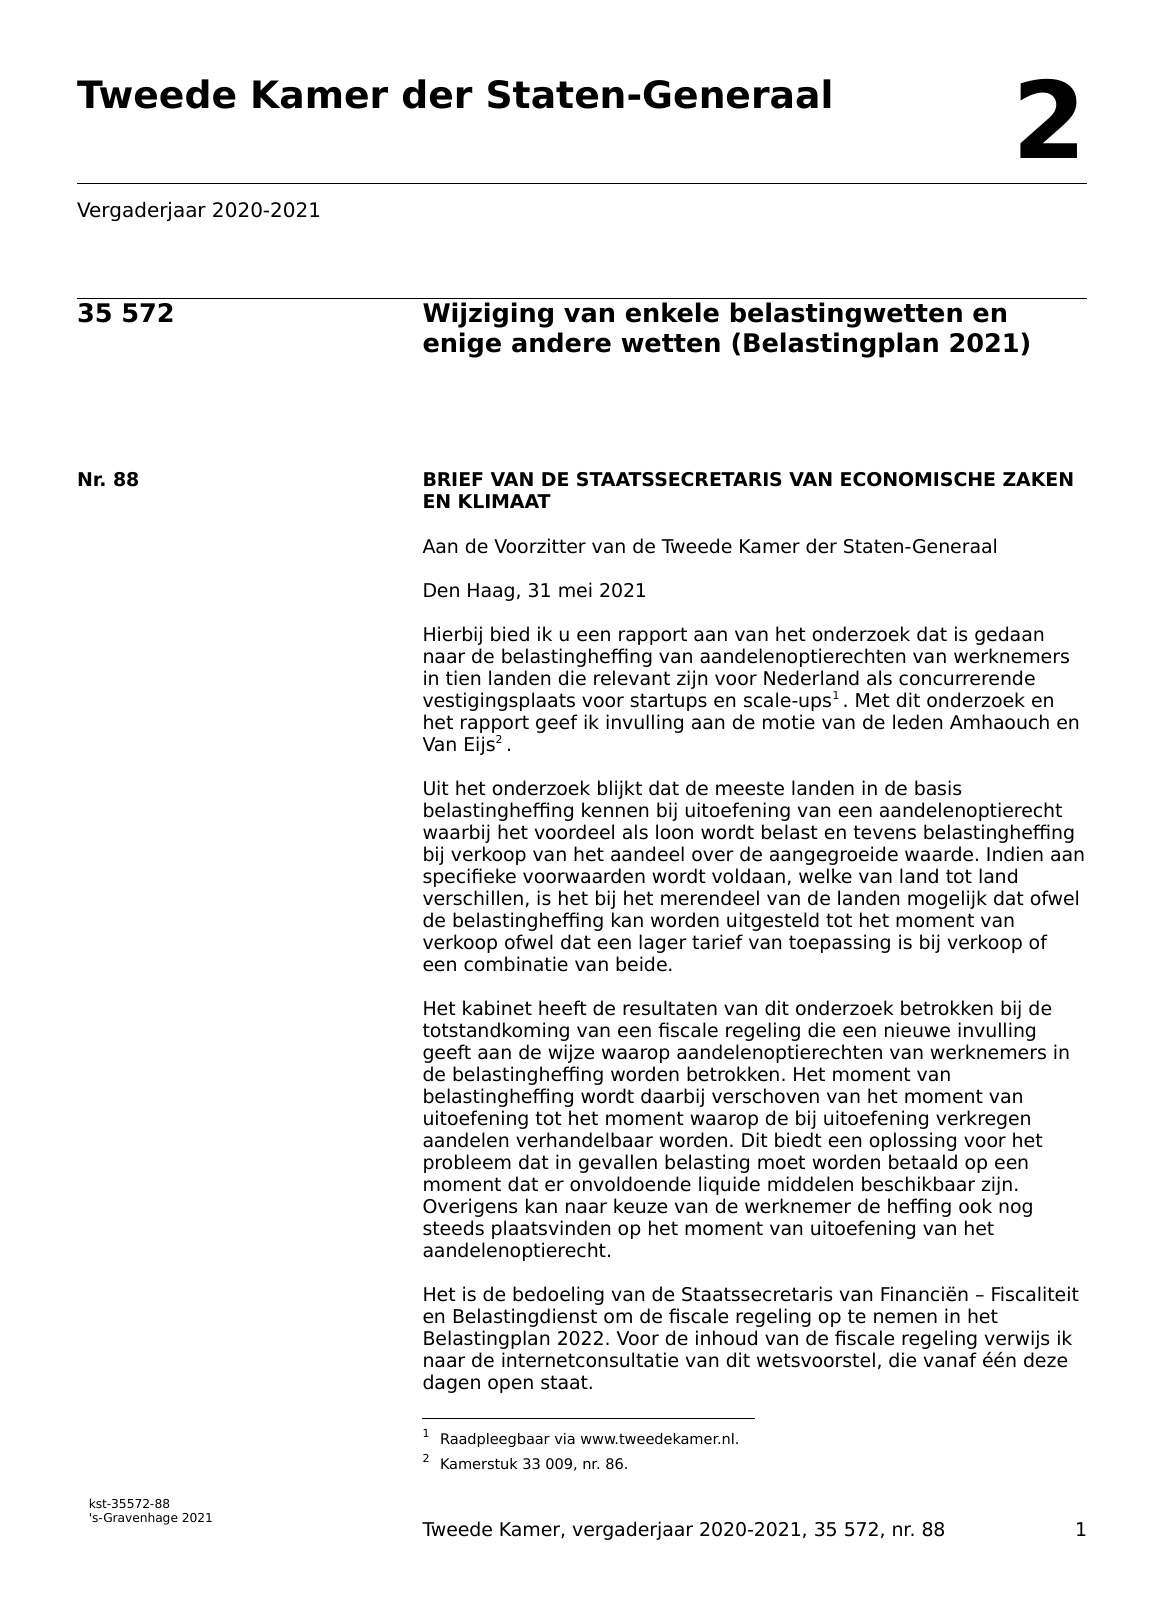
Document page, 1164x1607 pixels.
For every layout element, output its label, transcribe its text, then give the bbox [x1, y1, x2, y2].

text Raadpleegbaar via www.tweedekamer.nl. [422, 1427, 1087, 1449]
table_cell Vergaderjaar 2020-2021 [77, 184, 1087, 298]
text Het is de bedoeling van de Staatssecretaris van Financiën – Fiscaliteit en Belastingdienst om de fiscale regeling op te nemen in het Belastingplan 2022. Voor de inhoud van de fiscale regeling verwijs ik naar de internetconsultatie van dit wetsvoorstel, die vanaf één deze dagen open staat. [422, 1284, 1087, 1394]
text Den Haag, 31 mei 2021 [422, 580, 1087, 602]
subtitle Nr. 88 BRIEF VAN DE STAATSSECRETARIS VAN ECONOMISCHE ZAKEN EN KLIMAAT [77, 469, 1087, 513]
text Aan de Voorzitter van de Tweede Kamer der Staten-Generaal [422, 536, 1087, 557]
text Het kabinet heeft de resultaten van dit onderzoek betrokken bij de totstandkoming van een fiscale regeling die een nieuwe invulling geeft aan de wijze waarop aandelenoptierechten van werknemers in de belastingheffing worden betrokken. Het moment van belastingheffing wordt daarbij verschoven van het moment van uitoefening tot het moment waarop de bij uitoefening verkregen aandelen verhandelbaar worden. Dit biedt een oplossing voor het probleem dat in gevallen belasting moet worden betaald op een moment dat er onvoldoende liquide middelen beschikbaar zijn. Overigens kan naar keuze van de werknemer de heffing ook nog steeds plaatsvinden op het moment van uitoefening van het aandelenoptierecht. [422, 998, 1087, 1262]
subtitle 35 572 Wijziging van enkele belastingwetten en enige andere wetten (Belastingplan 2021) [77, 299, 1087, 358]
text kst-35572-88 [88, 1497, 323, 1511]
text Uit het onderzoek blijkt dat de meeste landen in de basis belastingheffing kennen bij uitoefening van een aandelenoptierecht waarbij het voordeel als loon wordt belast en tevens belastingheffing bij verkoop van het aandeel over de aangegroeide waarde. Indien aan specifieke voorwaarden wordt voldaan, welke van land tot land verschillen, is het bij het merendeel van de landen mogelijk dat ofwel de belastingheffing kan worden uitgesteld tot het moment van verkoop ofwel dat een lager tarief van toepassing is bij verkoop of een combinatie van beide. [422, 778, 1087, 976]
text Hierbij bied ik u een rapport aan van het onderzoek dat is gedaan naar de belastingheffing van aandelenoptierechten van werknemers in tien landen die relevant zijn voor Nederland als concurrerende vestigingsplaats voor startups en scale-ups. Met dit onderzoek en het rapport geef ik invulling aan de motie van de leden Amhaouch en Van Eijs. [422, 624, 1087, 756]
text 's-Gravenhage 2021 [88, 1511, 323, 1525]
text Kamerstuk 33 009, nr. 86. [422, 1452, 1087, 1474]
table_header 2 [886, 59, 1087, 183]
table_header Tweede Kamer der Staten-Generaal [77, 59, 886, 183]
